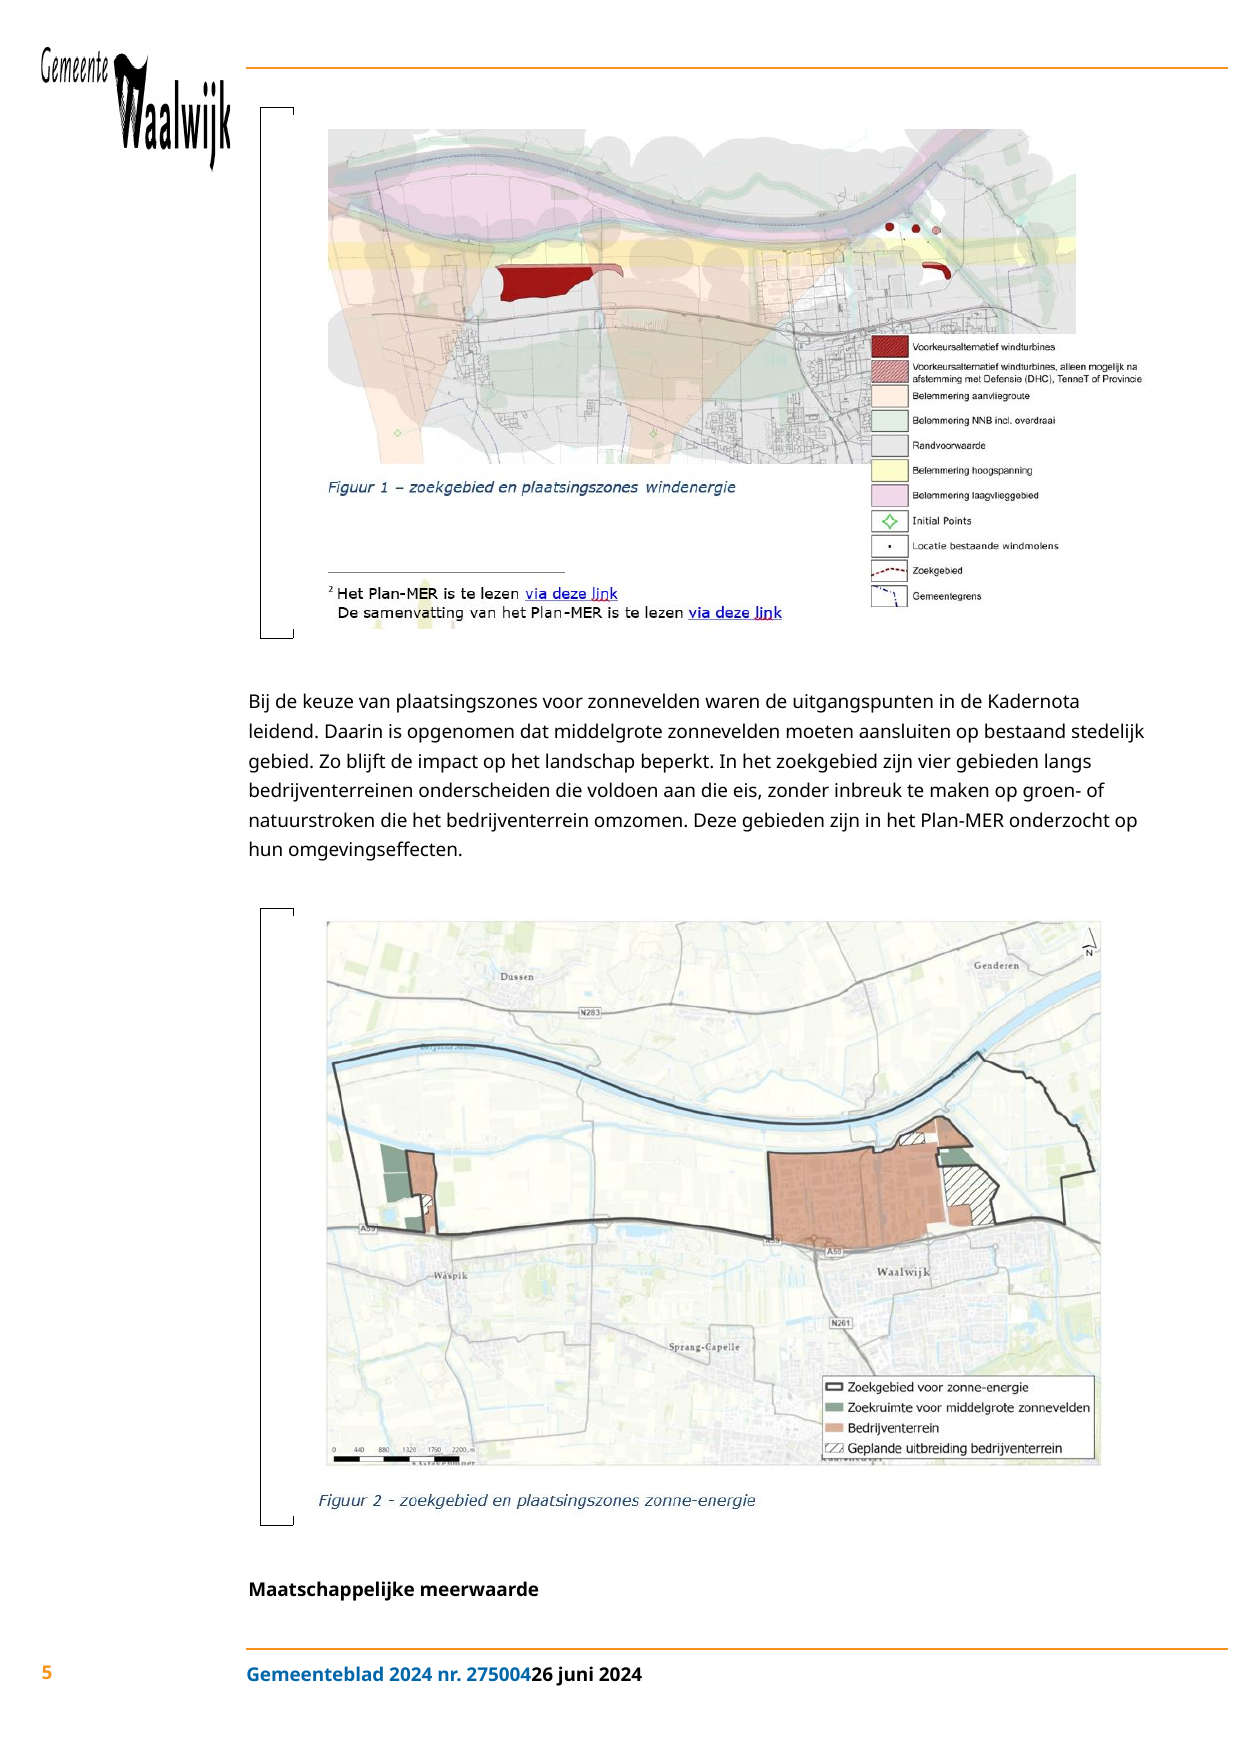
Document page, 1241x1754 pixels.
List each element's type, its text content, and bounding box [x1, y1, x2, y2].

picture [41, 47, 231, 172]
picture [268, 115, 1173, 629]
picture [268, 916, 1173, 1516]
text Bij de keuze van plaatsingszones voor zonnevelden waren de uitgangspunten in de Kadernota leidend. Daarin is opgenomen dat middelgrote zonnevelden moeten aansluiten op bestaand stedelijk gebied. Zo blijft de impact op het landschap beperkt. In het zoekgebied zijn vier gebieden langs bedrijventerreinen onderscheiden die voldoen aan die eis, zonder inbreuk te maken op groen- of natuurstroken die het bedrijventerrein omzomen. Deze gebieden zijn in het Plan-MER onderzocht op hun omgevingseffecten. [248, 689, 1152, 862]
text Maatschappelijke meerwaarde [248, 1576, 1152, 1602]
